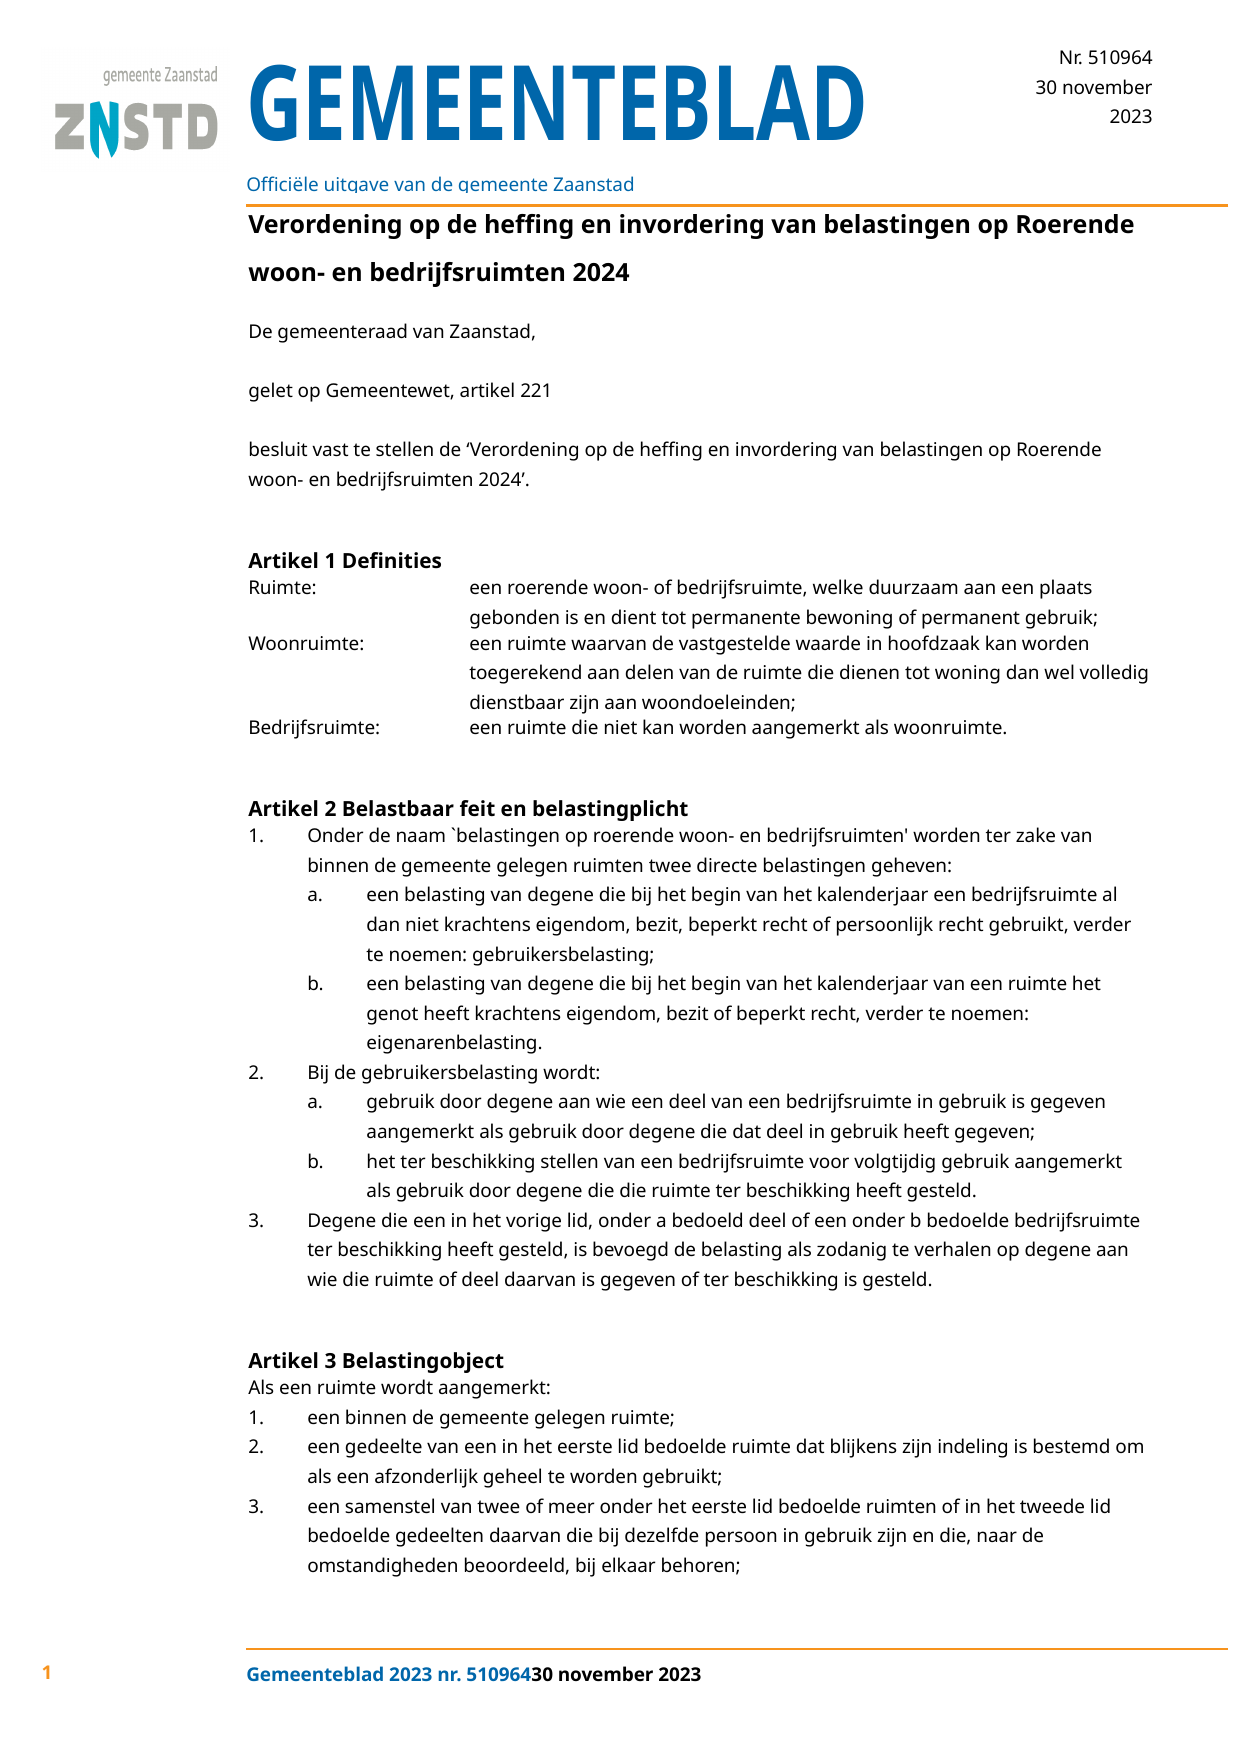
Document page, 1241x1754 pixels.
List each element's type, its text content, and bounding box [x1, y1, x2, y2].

table_header een roerende woon- of bedrijfsruimte, welke duurzaam aan een plaats gebonden is en dient tot permanente bewoning of permanent gebruik; [469, 574, 1152, 630]
text Artikel 2 Belastbaar feit en belastingplicht [248, 794, 1152, 822]
table_header Ruimte: [248, 574, 469, 630]
text Artikel 1 Definities [248, 546, 1152, 574]
list Onder de naam `belastingen op roerende woon- en bedrijfsruimten' worden ter zake van binnen de gemeente gelegen ruimten twee directe belastingen geheven: [248, 822, 1152, 878]
table_cell een ruimte die niet kan worden aangemerkt als woonruimte. [469, 715, 1152, 740]
table_cell Woonruimte: [248, 630, 469, 714]
list een gedeelte van een in het eerste lid bedoelde ruimte dat blijkens zijn indeling is bestemd om als een afzonderlijk geheel te worden gebruikt; [248, 1434, 1152, 1489]
list Degene die een in het vorige lid, onder a bedoeld deel of een onder b bedoelde bedrijfsruimte ter beschikking heeft gesteld, is bevoegd de belasting als zodanig te verhalen op degene aan wie die ruimte of deel daarvan is gegeven of ter beschikking is gesteld. [248, 1207, 1152, 1292]
text De gemeenteraad van Zaanstad, [248, 318, 1152, 344]
picture [41, 47, 231, 172]
list een samenstel van twee of meer onder het eerste lid bedoelde ruimten of in het tweede lid bedoelde gedeelten daarvan die bij dezelfde persoon in gebruik zijn en die, naar de omstandigheden beoordeeld, bij elkaar behoren; [248, 1493, 1152, 1578]
table_cell Bedrijfsruimte: [248, 715, 469, 740]
list een belasting van degene die bij het begin van het kalenderjaar een bedrijfsruimte al dan niet krachtens eigendom, bezit, beperkt recht of persoonlijk recht gebruikt, verder te noemen: gebruikersbelasting; [307, 882, 1152, 966]
list een belasting van degene die bij het begin van het kalenderjaar van een ruimte het genot heeft krachtens eigendom, bezit of beperkt recht, verder te noemen: eigenarenbelasting. [307, 970, 1152, 1055]
list gebruik door degene aan wie een deel van een bedrijfsruimte in gebruik is gegeven aangemerkt als gebruik door degene die dat deel in gebruik heeft gegeven; [307, 1089, 1152, 1144]
text besluit vast te stellen de ‘Verordening op de heffing en invordering van belastingen op Roerende woon- en bedrijfsruimten 2024’. [248, 436, 1152, 492]
text gelet op Gemeentewet, artikel 221 [248, 377, 1152, 403]
list een binnen de gemeente gelegen ruimte; [248, 1404, 1152, 1430]
text Als een ruimte wordt aangemerkt: [248, 1374, 1152, 1400]
text Artikel 3 Belastingobject [248, 1346, 1152, 1374]
list het ter beschikking stellen van een bedrijfsruimte voor volgtijdig gebruik aangemerkt als gebruik door degene die die ruimte ter beschikking heeft gesteld. [307, 1148, 1152, 1203]
table_cell een ruimte waarvan de vastgestelde waarde in hoofdzaak kan worden toegerekend aan delen van de ruimte die dienen tot woning dan wel volledig dienstbaar zijn aan woondoeleinden; [469, 630, 1152, 714]
text Verordening op de heffing en invordering van belastingen op Roerende woon- en bedrijfsruimten 2024 [248, 207, 1152, 288]
list Bij de gebruikersbelasting wordt: [248, 1059, 1152, 1085]
